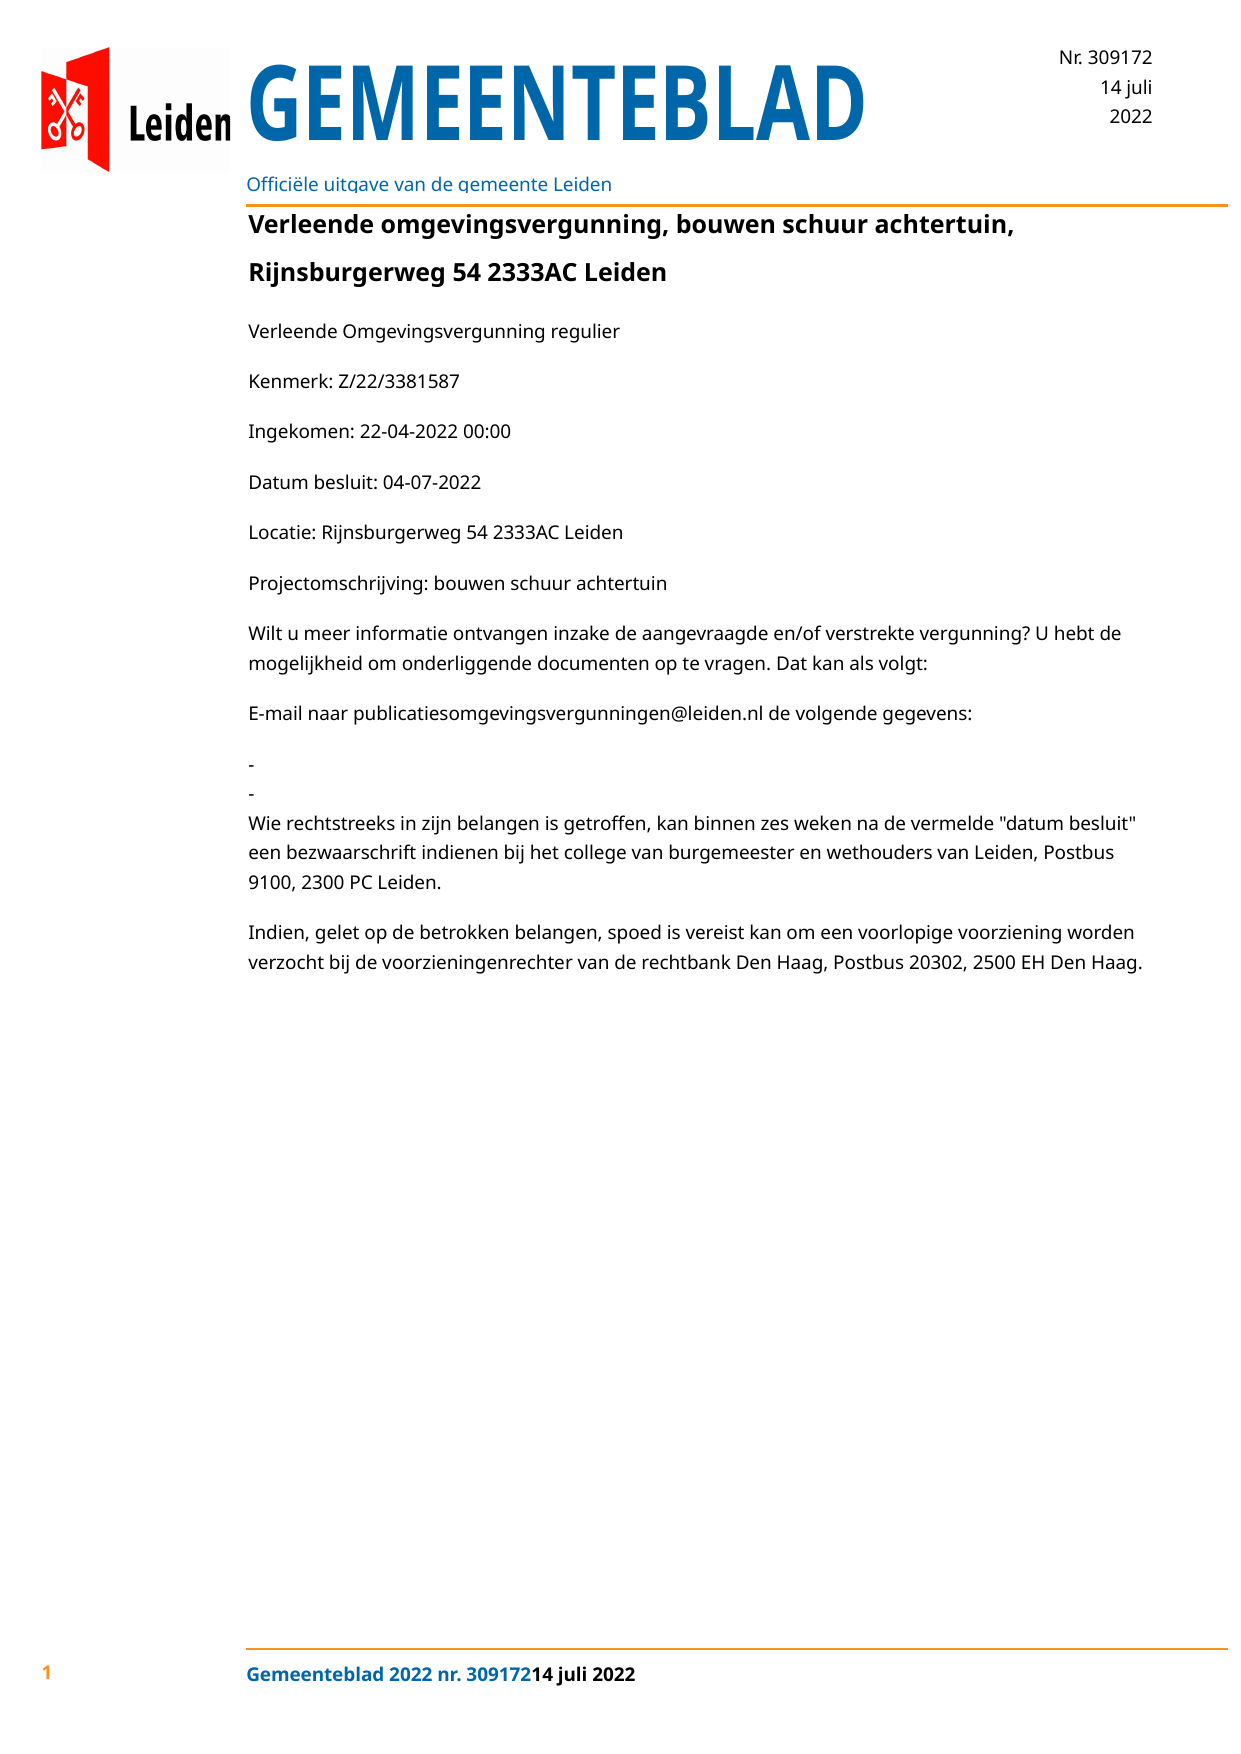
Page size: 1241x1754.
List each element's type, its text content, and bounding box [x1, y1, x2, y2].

text Datum besluit: 04-07-2022 [248, 469, 1152, 495]
picture [41, 47, 231, 172]
text Kenmerk: Z/22/3381587 [248, 368, 1152, 394]
text Locatie: Rijnsburgerweg 54 2333AC Leiden [248, 519, 1152, 545]
text E-mail naar publicatiesomgevingsvergunningen@leiden.nl de volgende gegevens: [248, 700, 1152, 726]
text Wilt u meer informatie ontvangen inzake de aangevraagde en/of verstrekte vergunning? U hebt de mogelijkheid om onderliggende documenten op te vragen. Dat kan als volgt: [248, 620, 1152, 676]
text Verleende Omgevingsvergunning regulier [248, 318, 1152, 344]
text Verleende omgevingsvergunning, bouwen schuur achtertuin, Rijnsburgerweg 54 2333AC Leiden [248, 207, 1152, 288]
text Wie rechtstreeks in zijn belangen is getroffen, kan binnen zes weken na de vermelde "datum besluit" een bezwaarschrift indienen bij het college van burgemeester en wethouders van Leiden, Postbus 9100, 2300 PC Leiden. [248, 810, 1152, 895]
text Indien, gelet op de betrokken belangen, spoed is vereist kan om een voorlopige voorziening worden verzocht bij de voorzieningenrechter van de rechtbank Den Haag, Postbus 20302, 2500 EH Den Haag. [248, 919, 1152, 975]
text Projectomschrijving: bouwen schuur achtertuin [248, 570, 1152, 596]
text Ingekomen: 22-04-2022 00:00 [248, 419, 1152, 444]
